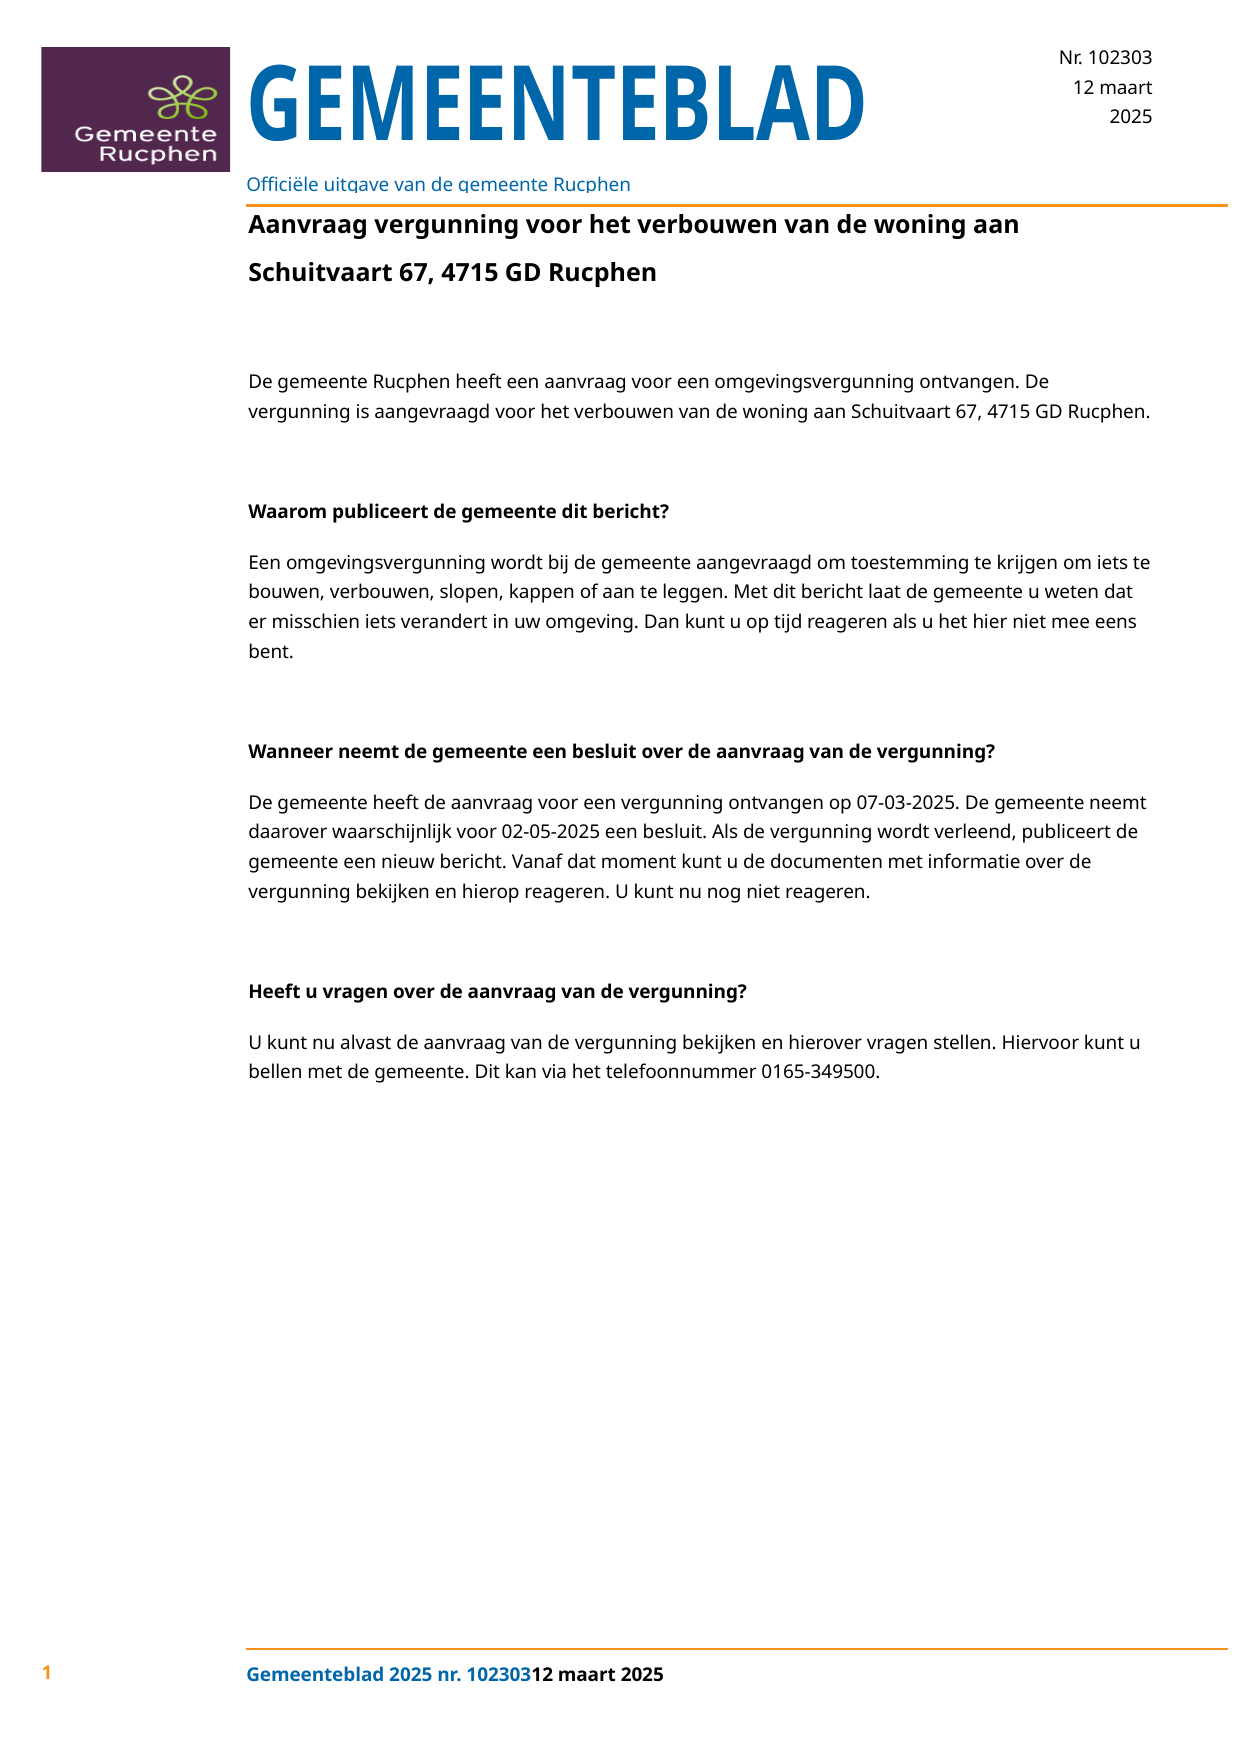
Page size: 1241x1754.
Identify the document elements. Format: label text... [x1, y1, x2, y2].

text U kunt nu alvast de aanvraag van de vergunning bekijken en hierover vragen stellen. Hiervoor kunt u bellen met de gemeente. Dit kan via het telefoonnummer 0165-349500. [248, 1029, 1152, 1084]
text De gemeente Rucphen heeft een aanvraag voor een omgevingsvergunning ontvangen. De vergunning is aangevraagd voor het verbouwen van de woning aan Schuitvaart 67, 4715 GD Rucphen. [248, 368, 1152, 424]
text Waarom publiceert de gemeente dit bericht? [248, 499, 1152, 524]
text De gemeente heeft de aanvraag voor een vergunning ontvangen op 07-03-2025. De gemeente neemt daarover waarschijnlijk voor 02-05-2025 een besluit. Als de vergunning wordt verleend, publiceert de gemeente een nieuw bericht. Vanaf dat moment kunt u de documenten met informatie over de vergunning bekijken en hierop reageren. U kunt nu nog niet reageren. [248, 789, 1152, 904]
text Wanneer neemt de gemeente een besluit over de aanvraag van de vergunning? [248, 739, 1152, 764]
text Aanvraag vergunning voor het verbouwen van de woning aan Schuitvaart 67, 4715 GD Rucphen [248, 207, 1152, 288]
text Heeft u vragen over de aanvraag van de vergunning? [248, 979, 1152, 1004]
text Een omgevingsvergunning wordt bij de gemeente aangevraagd om toestemming te krijgen om iets te bouwen, verbouwen, slopen, kappen of aan te leggen. Met dit bericht laat de gemeente u weten dat er misschien iets verandert in uw omgeving. Dan kunt u op tijd reageren als u het hier niet mee eens bent. [248, 549, 1152, 664]
picture [41, 47, 231, 172]
